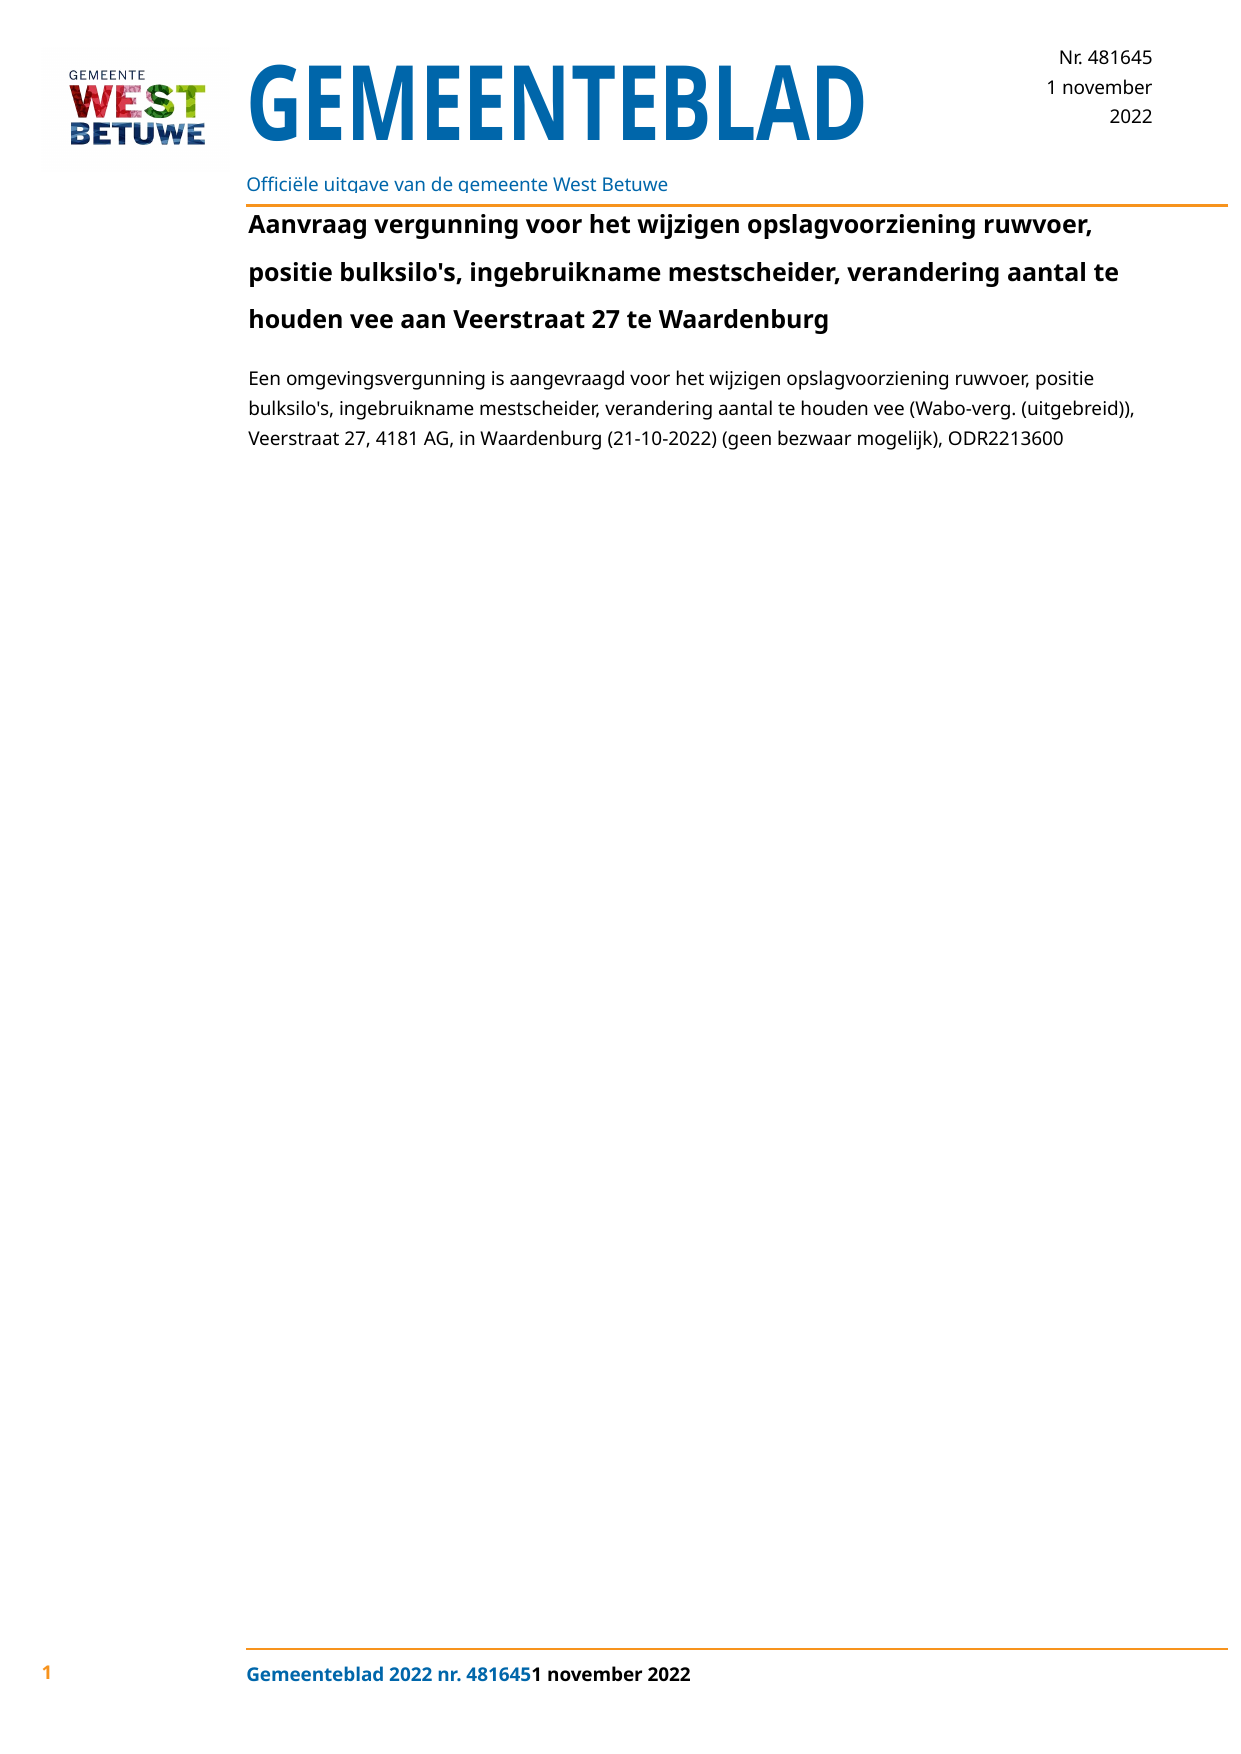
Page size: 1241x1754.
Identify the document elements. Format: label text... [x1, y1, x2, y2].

text Aanvraag vergunning voor het wijzigen opslagvoorziening ruwvoer, positie bulksilo's, ingebruikname mestscheider, verandering aantal te houden vee aan Veerstraat 27 te Waardenburg [248, 207, 1152, 336]
picture [41, 47, 231, 172]
text Een omgevingsvergunning is aangevraagd voor het wijzigen opslagvoorziening ruwvoer, positie bulksilo's, ingebruikname mestscheider, verandering aantal te houden vee (Wabo-verg. (uitgebreid)), Veerstraat 27, 4181 AG, in Waardenburg (21-10-2022) (geen bezwaar mogelijk), ODR2213600 [248, 366, 1152, 450]
